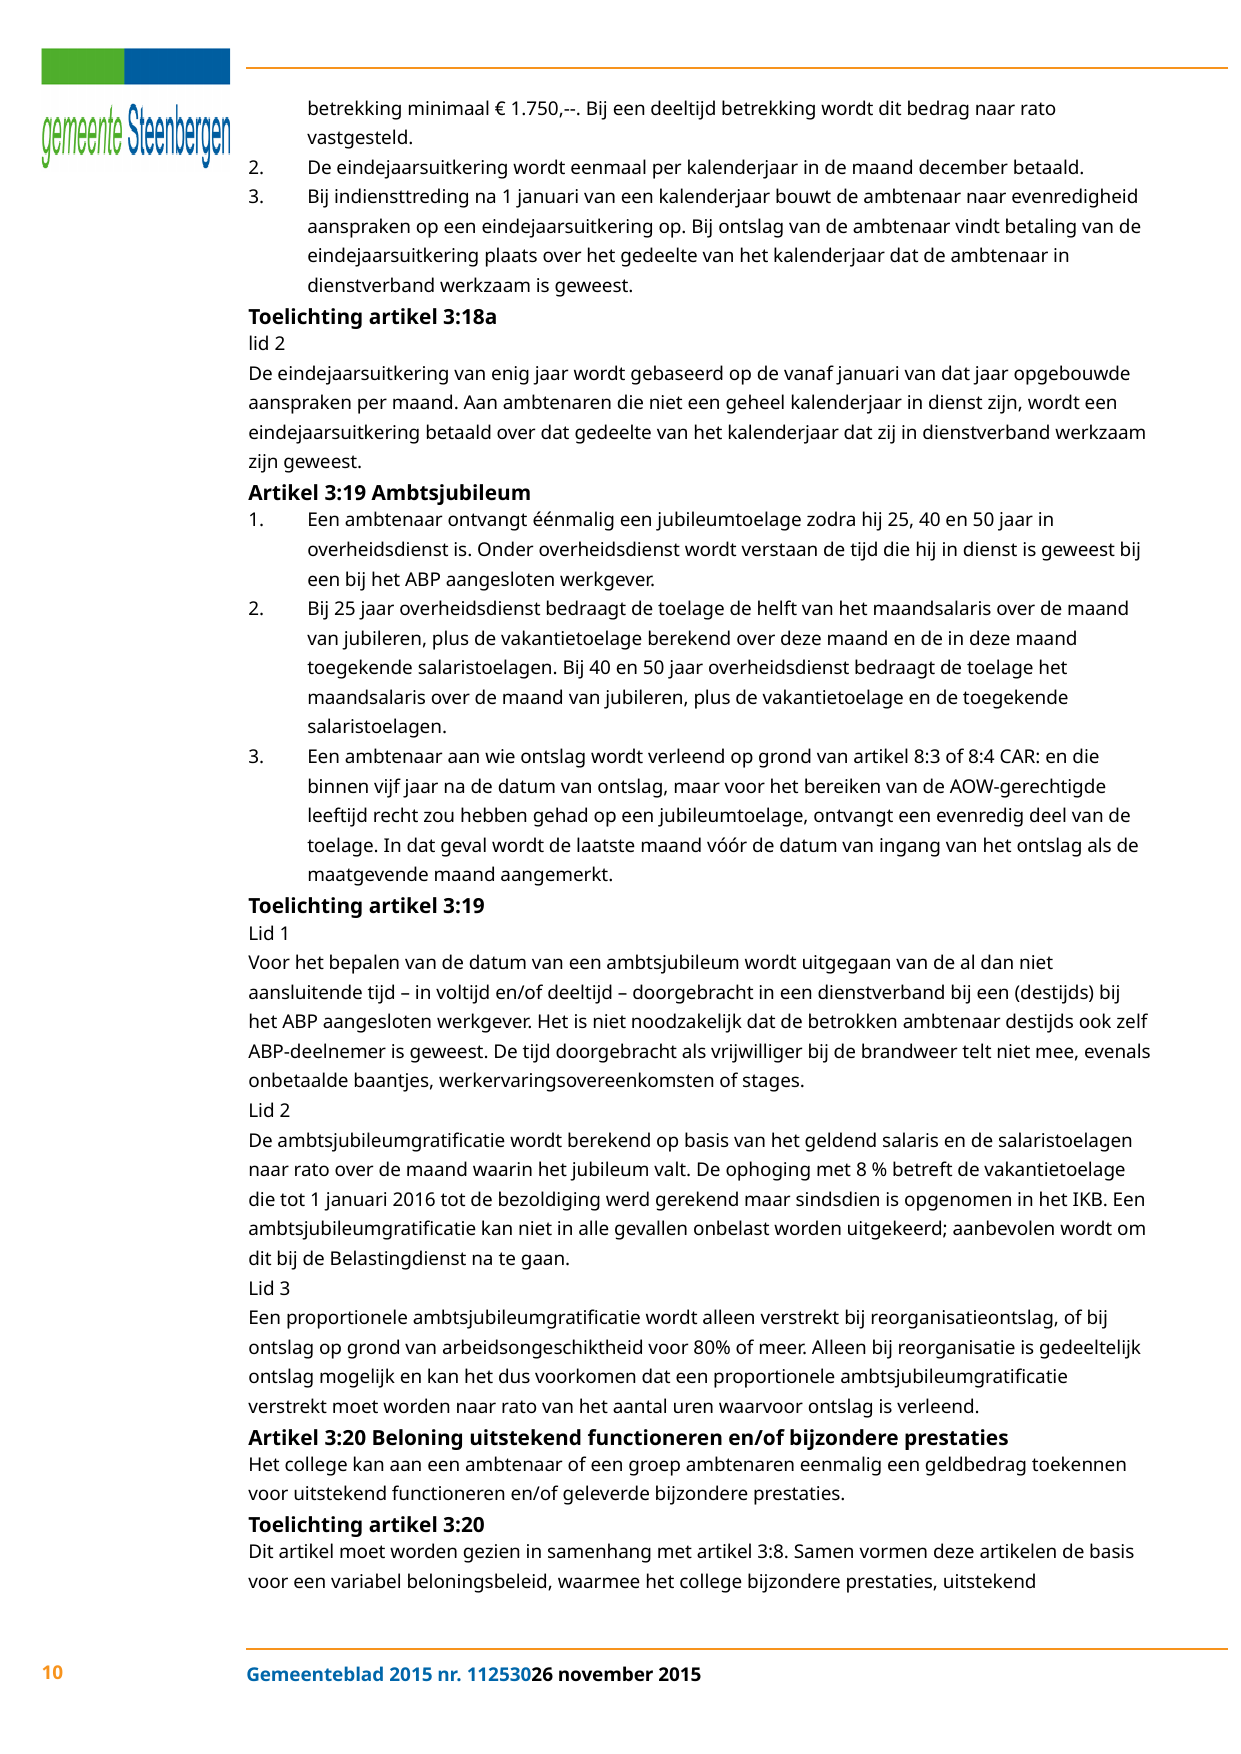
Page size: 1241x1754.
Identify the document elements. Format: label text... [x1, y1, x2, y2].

text Toelichting artikel 3:19 [248, 891, 1152, 920]
list De eindejaarsuitkering wordt eenmaal per kalenderjaar in de maand december betaald. [248, 154, 1152, 180]
text De ambtsjubileumgratificatie wordt berekend op basis van het geldend salaris en de salaristoelagen naar rato over de maand waarin het jubileum valt. De ophoging met 8 % betreft de vakantietoelage die tot 1 januari 2016 tot de bezoldiging werd gerekend maar sindsdien is opgenomen in het IKB. Een ambtsjubileumgratificatie kan niet in alle gevallen onbelast worden uitgekeerd; aanbevolen wordt om dit bij de Belastingdienst na te gaan. [248, 1127, 1152, 1271]
list Een ambtenaar aan wie ontslag wordt verleend op grond van artikel 8:3 of 8:4 CAR: en die binnen vijf jaar na de datum van ontslag, maar voor het bereiken van de AOW-gerechtigde leeftijd recht zou hebben gehad op een jubileumtoelage, ontvangt een evenredig deel van de toelage. In dat geval wordt de laatste maand vóór de datum van ingang van het ontslag als de maatgevende maand aangemerkt. [248, 743, 1152, 887]
list Bij 25 jaar overheidsdienst bedraagt de toelage de helft van het maandsalaris over de maand van jubileren, plus de vakantietoelage berekend over deze maand en de in deze maand toegekende salaristoelagen. Bij 40 en 50 jaar overheidsdienst bedraagt de toelage het maandsalaris over de maand van jubileren, plus de vakantietoelage en de toegekende salaristoelagen. [248, 595, 1152, 739]
list Een ambtenaar ontvangt éénmalig een jubileumtoelage zodra hij 25, 40 en 50 jaar in overheidsdienst is. Onder overheidsdienst wordt verstaan de tijd die hij in dienst is geweest bij een bij het ABP aangesloten werkgever. [248, 507, 1152, 592]
text Een proportionele ambtsjubileumgratificatie wordt alleen verstrekt bij reorganisatieontslag, of bij ontslag op grond van arbeidsongeschiktheid voor 80% of meer. Alleen bij reorganisatie is gedeeltelijk ontslag mogelijk en kan het dus voorkomen dat een proportionele ambtsjubileumgratificatie verstrekt moet worden naar rato van het aantal uren waarvoor ontslag is verleend. [248, 1304, 1152, 1419]
text Toelichting artikel 3:18a [248, 302, 1152, 330]
list betrekking minimaal € 1.750,--. Bij een deeltijd betrekking wordt dit bedrag naar rato vastgesteld. [248, 95, 1152, 150]
text Voor het bepalen van de datum van een ambtsjubileum wordt uitgegaan van de al dan niet aansluitende tijd – in voltijd en/of deeltijd – doorgebracht in een dienstverband bij een (destijds) bij het ABP aangesloten werkgever. Het is niet noodzakelijk dat de betrokken ambtenaar destijds ook zelf ABP-deelnemer is geweest. De tijd doorgebracht als vrijwilliger bij de brandweer telt niet mee, evenals onbetaalde baantjes, werkervaringsovereenkomsten of stages. [248, 949, 1152, 1093]
text Het college kan aan een ambtenaar of een groep ambtenaren eenmalig een geldbedrag toekennen voor uitstekend functioneren en/of geleverde bijzondere prestaties. [248, 1451, 1152, 1506]
text Toelichting artikel 3:20 [248, 1510, 1152, 1539]
text Dit artikel moet worden gezien in samenhang met artikel 3:8. Samen vormen deze artikelen de basis voor een variabel beloningsbeleid, waarmee het college bijzondere prestaties, uitstekend [248, 1539, 1152, 1594]
list Bij indiensttreding na 1 januari van een kalenderjaar bouwt de ambtenaar naar evenredigheid aanspraken op een eindejaarsuitkering op. Bij ontslag van de ambtenaar vindt betaling van de eindejaarsuitkering plaats over het gedeelte van het kalenderjaar dat de ambtenaar in dienstverband werkzaam is geweest. [248, 183, 1152, 298]
text Lid 1 [248, 920, 1152, 945]
text lid 2 [248, 330, 1152, 356]
text Lid 2 [248, 1097, 1152, 1123]
text Artikel 3:19 Ambtsjubileum [248, 478, 1152, 507]
picture [41, 47, 231, 172]
text Lid 3 [248, 1275, 1152, 1300]
text De eindejaarsuitkering van enig jaar wordt gebaseerd op de vanaf januari van dat jaar opgebouwde aanspraken per maand. Aan ambtenaren die niet een geheel kalenderjaar in dienst zijn, wordt een eindejaarsuitkering betaald over dat gedeelte van het kalenderjaar dat zij in dienstverband werkzaam zijn geweest. [248, 360, 1152, 474]
text Artikel 3:20 Beloning uitstekend functioneren en/of bijzondere prestaties [248, 1423, 1152, 1451]
